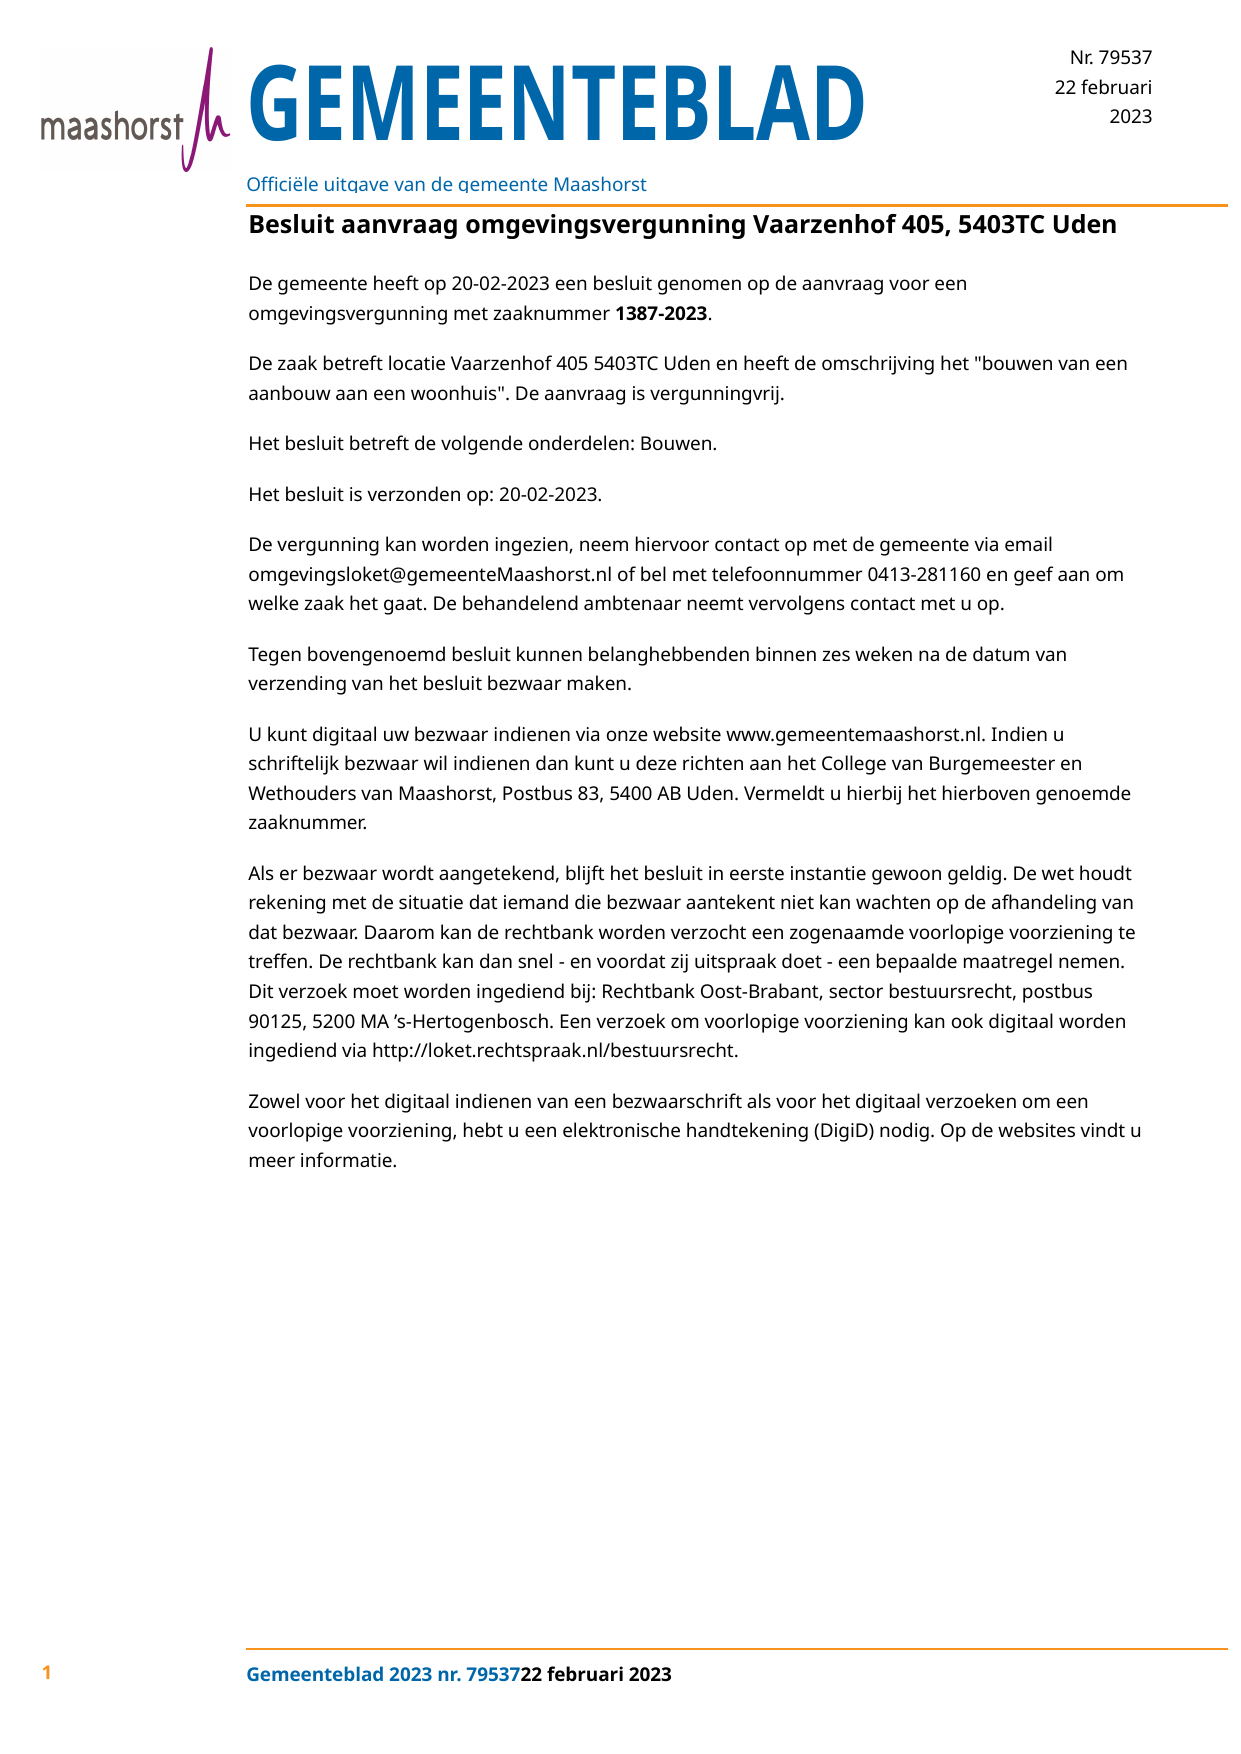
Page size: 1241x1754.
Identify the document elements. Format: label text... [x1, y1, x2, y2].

text Tegen bovengenoemd besluit kunnen belanghebbenden binnen zes weken na de datum van verzending van het besluit bezwaar maken. [248, 641, 1152, 696]
text Het besluit is verzonden op: 20-02-2023. [248, 481, 1152, 506]
text Zowel voor het digitaal indienen van een bezwaarschrift als voor het digitaal verzoeken om een voorlopige voorziening, hebt u een elektronische handtekening (DigiD) nodig. Op de websites vindt u meer informatie. [248, 1088, 1152, 1173]
text Het besluit betreft de volgende onderdelen: Bouwen. [248, 430, 1152, 456]
text Als er bezwaar wordt aangetekend, blijft het besluit in eerste instantie gewoon geldig. De wet houdt rekening met de situatie dat iemand die bezwaar aantekent niet kan wachten op de afhandeling van dat bezwaar. Daarom kan de rechtbank worden verzocht een zogenaamde voorlopige voorziening te treffen. De rechtbank kan dan snel - en voordat zij uitspraak doet - een bepaalde maatregel nemen. Dit verzoek moet worden ingediend bij: Rechtbank Oost-Brabant, sector bestuursrecht, postbus 90125, 5200 MA ’s-Hertogenbosch. Een verzoek om voorlopige voorziening kan ook digitaal worden ingediend via http://loket.rechtspraak.nl/bestuursrecht. [248, 860, 1152, 1063]
picture [41, 47, 231, 172]
text De vergunning kan worden ingezien, neem hiervoor contact op met de gemeente via email omgevingsloket@gemeenteMaashorst.nl of bel met telefoonnummer 0413-281160 en geef aan om welke zaak het gaat. De behandelend ambtenaar neemt vervolgens contact met u op. [248, 531, 1152, 616]
text Besluit aanvraag omgevingsvergunning Vaarzenhof 405, 5403TC Uden [248, 207, 1152, 241]
text De gemeente heeft op 20-02-2023 een besluit genomen op de aanvraag voor een omgevingsvergunning met zaaknummer 1387-2023. [248, 270, 1152, 326]
text De zaak betreft locatie Vaarzenhof 405 5403TC Uden en heeft de omschrijving het "bouwen van een aanbouw aan een woonhuis". De aanvraag is vergunningvrij. [248, 350, 1152, 406]
text U kunt digitaal uw bezwaar indienen via onze website www.gemeentemaashorst.nl. Indien u schriftelijk bezwaar wil indienen dan kunt u deze richten aan het College van Burgemeester en Wethouders van Maashorst, Postbus 83, 5400 AB Uden. Vermeldt u hierbij het hierboven genoemde zaaknummer. [248, 721, 1152, 835]
